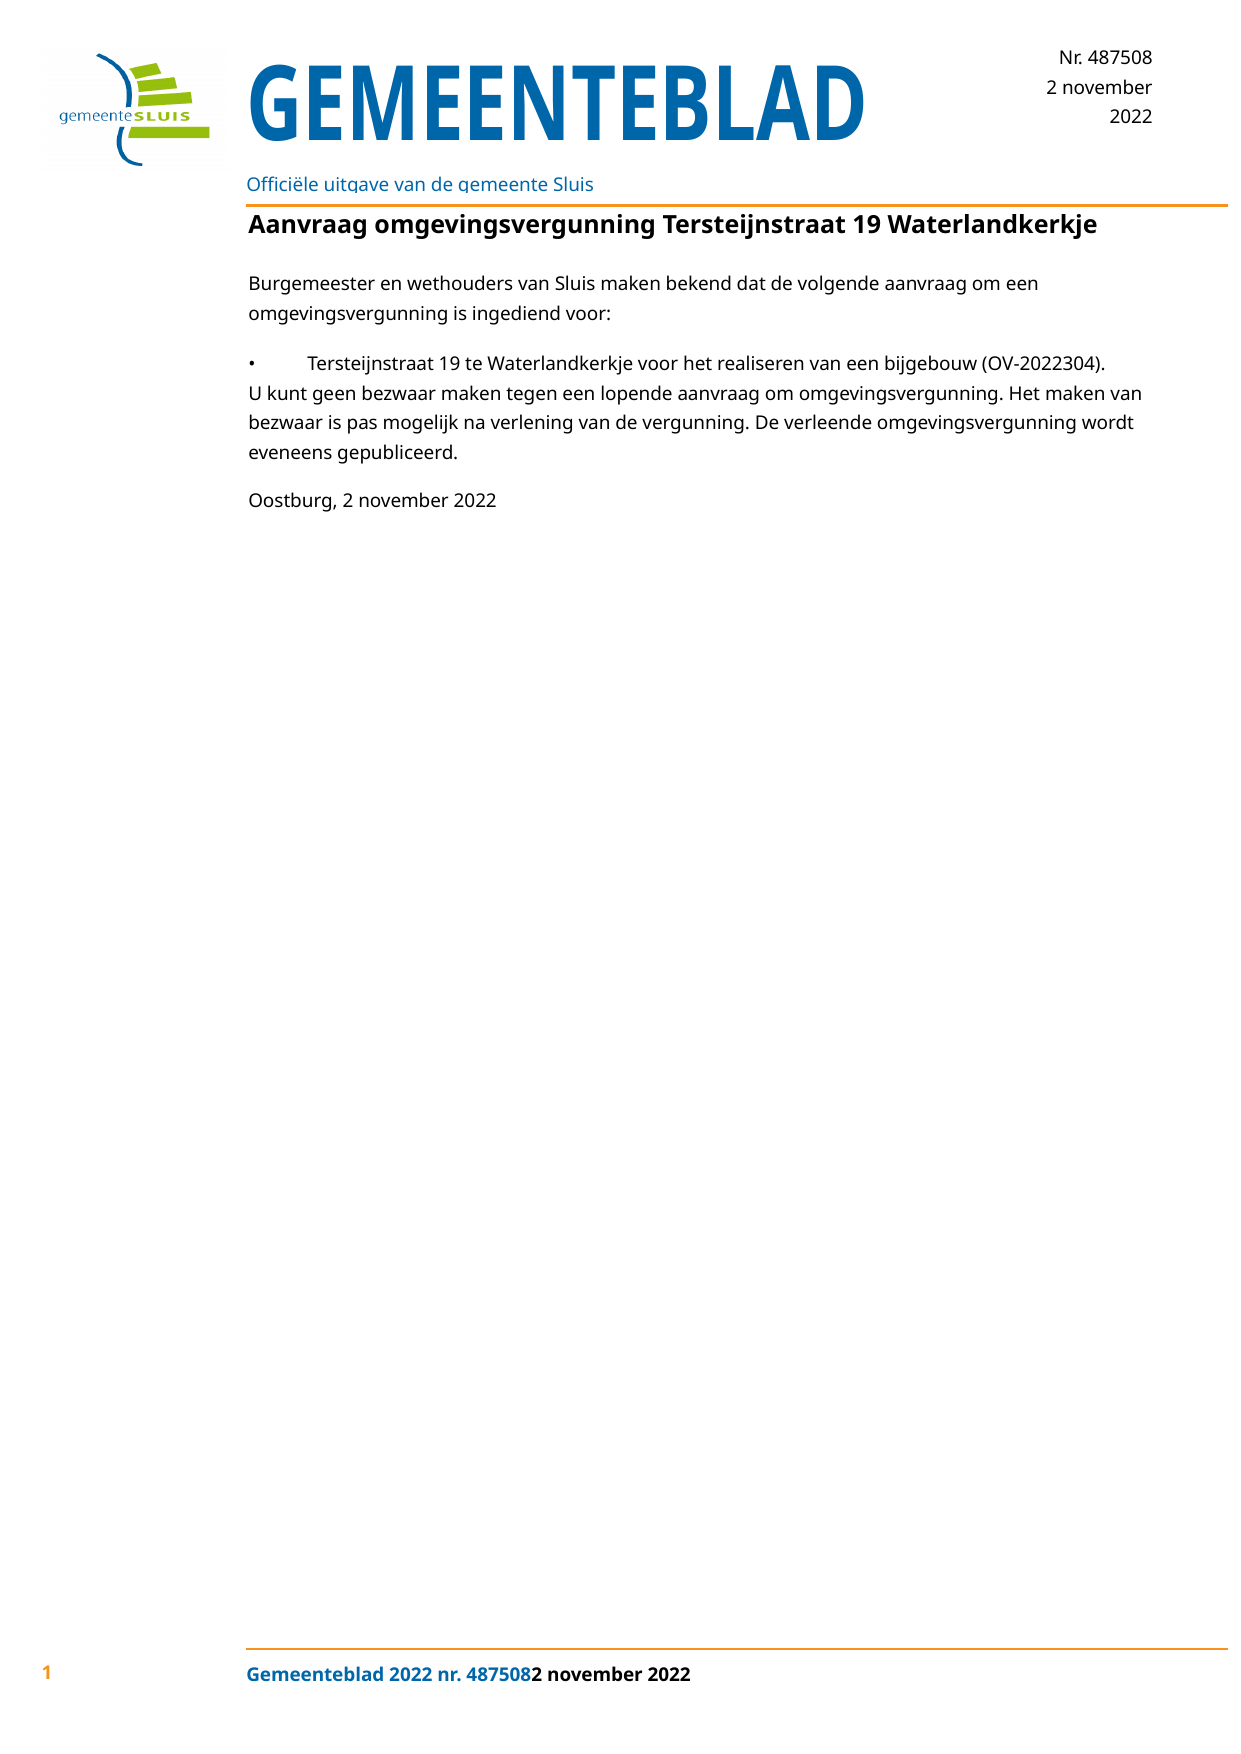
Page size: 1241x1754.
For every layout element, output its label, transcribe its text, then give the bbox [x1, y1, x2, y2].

text Aanvraag omgevingsvergunning Tersteijnstraat 19 Waterlandkerkje [248, 207, 1152, 241]
text Burgemeester en wethouders van Sluis maken bekend dat de volgende aanvraag om een omgevingsvergunning is ingediend voor: [248, 270, 1152, 326]
picture [41, 47, 231, 172]
list Tersteijnstraat 19 te Waterlandkerkje voor het realiseren van een bijgebouw (OV-2022304). [248, 350, 1152, 376]
text Oostburg, 2 november 2022 [248, 487, 1152, 513]
text U kunt geen bezwaar maken tegen een lopende aanvraag om omgevingsvergunning. Het maken van bezwaar is pas mogelijk na verlening van de vergunning. De verleende omgevingsvergunning wordt eveneens gepubliceerd. [248, 380, 1152, 465]
